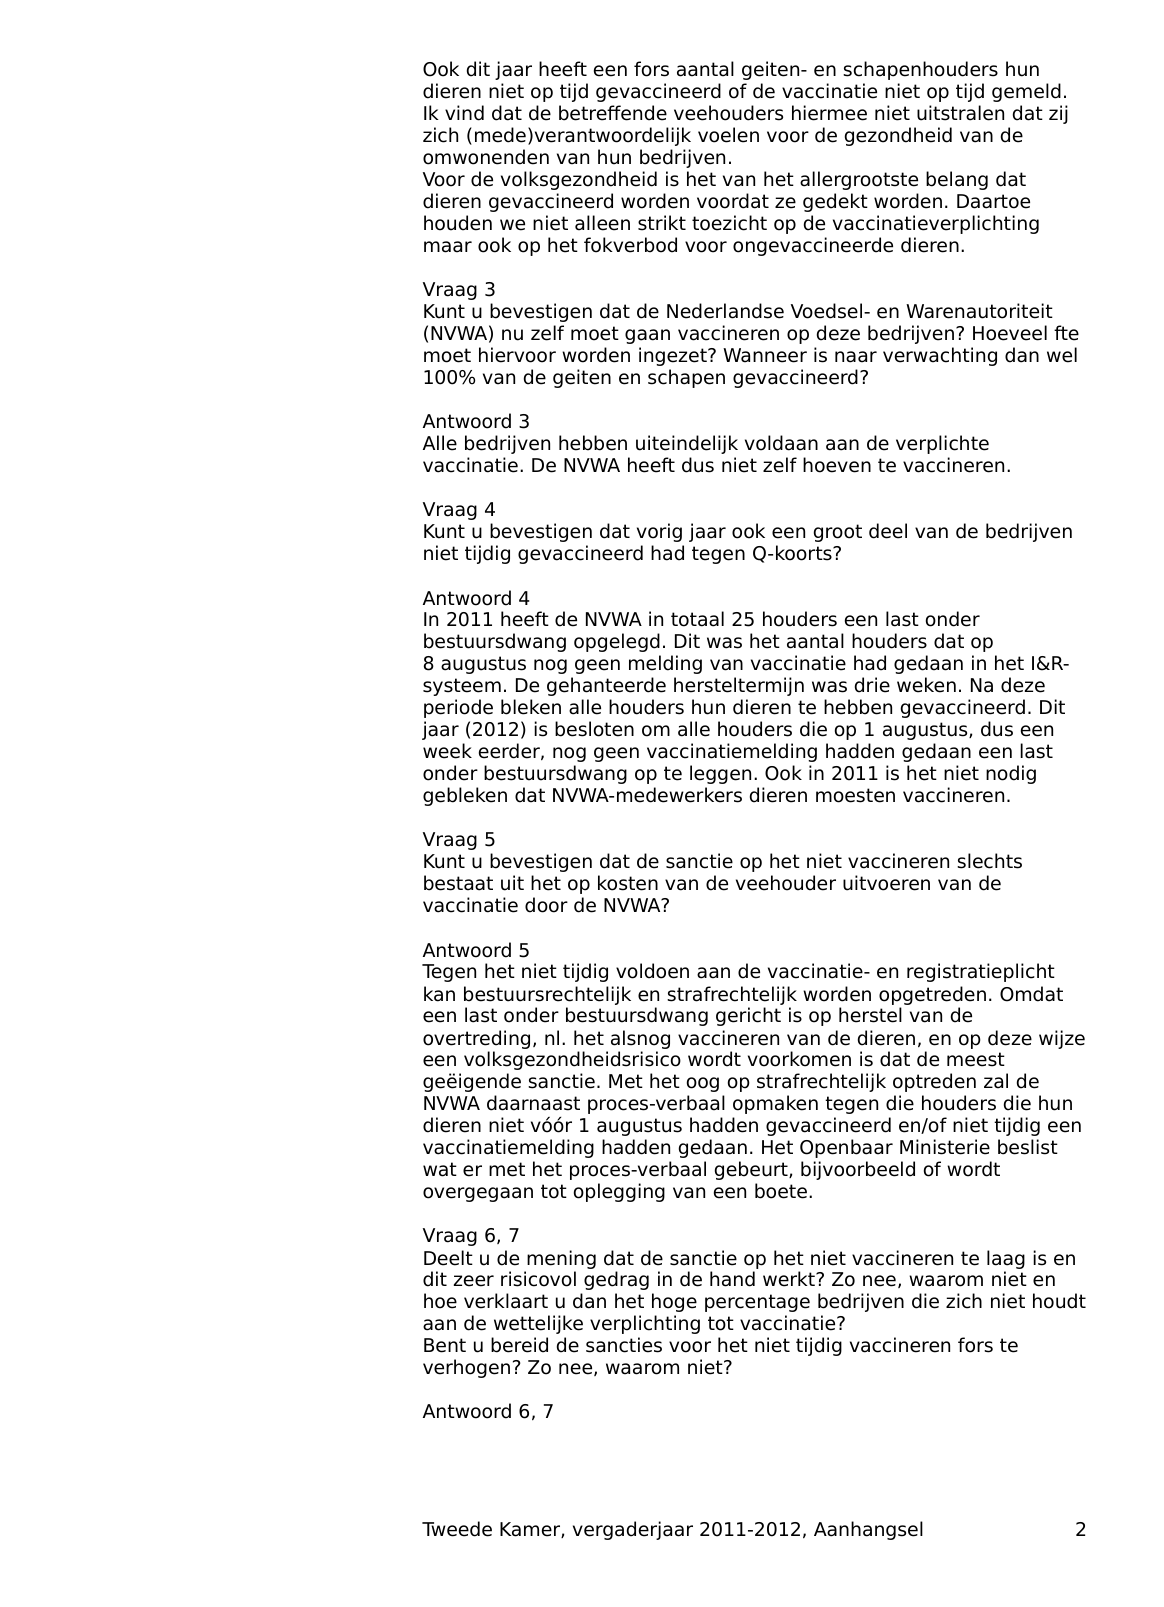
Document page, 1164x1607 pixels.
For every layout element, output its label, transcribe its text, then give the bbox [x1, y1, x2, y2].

text Alle bedrijven hebben uiteindelijk voldaan aan de verplichte vaccinatie. De NVWA heeft dus niet zelf hoeven te vaccineren. [422, 433, 1087, 477]
text Antwoord 4 [422, 587, 1087, 609]
text Antwoord 3 [422, 411, 1087, 433]
text Vraag 4 [422, 499, 1087, 521]
text Vraag 3 [422, 279, 1087, 301]
text Deelt u de mening dat de sanctie op het niet vaccineren te laag is en dit zeer risicovol gedrag in de hand werkt? Zo nee, waarom niet en hoe verklaart u dan het hoge percentage bedrijven die zich niet houdt aan de wettelijke verplichting tot vaccinatie? [422, 1247, 1087, 1335]
text Bent u bereid de sancties voor het niet tijdig vaccineren fors te verhogen? Zo nee, waarom niet? [422, 1335, 1087, 1379]
text Tegen het niet tijdig voldoen aan de vaccinatie- en registratieplicht kan bestuursrechtelijk en strafrechtelijk worden opgetreden. Omdat een last onder bestuursdwang gericht is op herstel van de overtreding, nl. het alsnog vaccineren van de dieren, en op deze wijze een volksgezondheidsrisico wordt voorkomen is dat de meest geëigende sanctie. Met het oog op strafrechtelijk optreden zal de NVWA daarnaast proces-verbaal opmaken tegen die houders die hun dieren niet vóór 1 augustus hadden gevaccineerd en/of niet tijdig een vaccinatiemelding hadden gedaan. Het Openbaar Ministerie beslist wat er met het proces-verbaal gebeurt, bijvoorbeeld of wordt overgegaan tot oplegging van een boete. [422, 961, 1087, 1203]
text Vraag 5 [422, 829, 1087, 851]
text Ook dit jaar heeft een fors aantal geiten- en schapenhouders hun dieren niet op tijd gevaccineerd of de vaccinatie niet op tijd gemeld. Ik vind dat de betreffende veehouders hiermee niet uitstralen dat zij zich (mede)verantwoordelijk voelen voor de gezondheid van de omwonenden van hun bedrijven. [422, 59, 1087, 169]
text Kunt u bevestigen dat vorig jaar ook een groot deel van de bedrijven niet tijdig gevaccineerd had tegen Q-koorts? [422, 521, 1087, 565]
text In 2011 heeft de NVWA in totaal 25 houders een last onder bestuursdwang opgelegd. Dit was het aantal houders dat op 8 augustus nog geen melding van vaccinatie had gedaan in het I&R-systeem. De gehanteerde hersteltermijn was drie weken. Na deze periode bleken alle houders hun dieren te hebben gevaccineerd. Dit jaar (2012) is besloten om alle houders die op 1 augustus, dus een week eerder, nog geen vaccinatiemelding hadden gedaan een last onder bestuursdwang op te leggen. Ook in 2011 is het niet nodig gebleken dat NVWA-medewerkers dieren moesten vaccineren. [422, 609, 1087, 807]
text Kunt u bevestigen dat de Nederlandse Voedsel- en Warenautoriteit (NVWA) nu zelf moet gaan vaccineren op deze bedrijven? Hoeveel fte moet hiervoor worden ingezet? Wanneer is naar verwachting dan wel 100% van de geiten en schapen gevaccineerd? [422, 301, 1087, 389]
text Antwoord 6, 7 [422, 1401, 1087, 1423]
text Vraag 6, 7 [422, 1225, 1087, 1247]
text Kunt u bevestigen dat de sanctie op het niet vaccineren slechts bestaat uit het op kosten van de veehouder uitvoeren van de vaccinatie door de NVWA? [422, 851, 1087, 917]
text Voor de volksgezondheid is het van het allergrootste belang dat dieren gevaccineerd worden voordat ze gedekt worden. Daartoe houden we niet alleen strikt toezicht op de vaccinatieverplichting maar ook op het fokverbod voor ongevaccineerde dieren. [422, 169, 1087, 257]
text Antwoord 5 [422, 939, 1087, 961]
